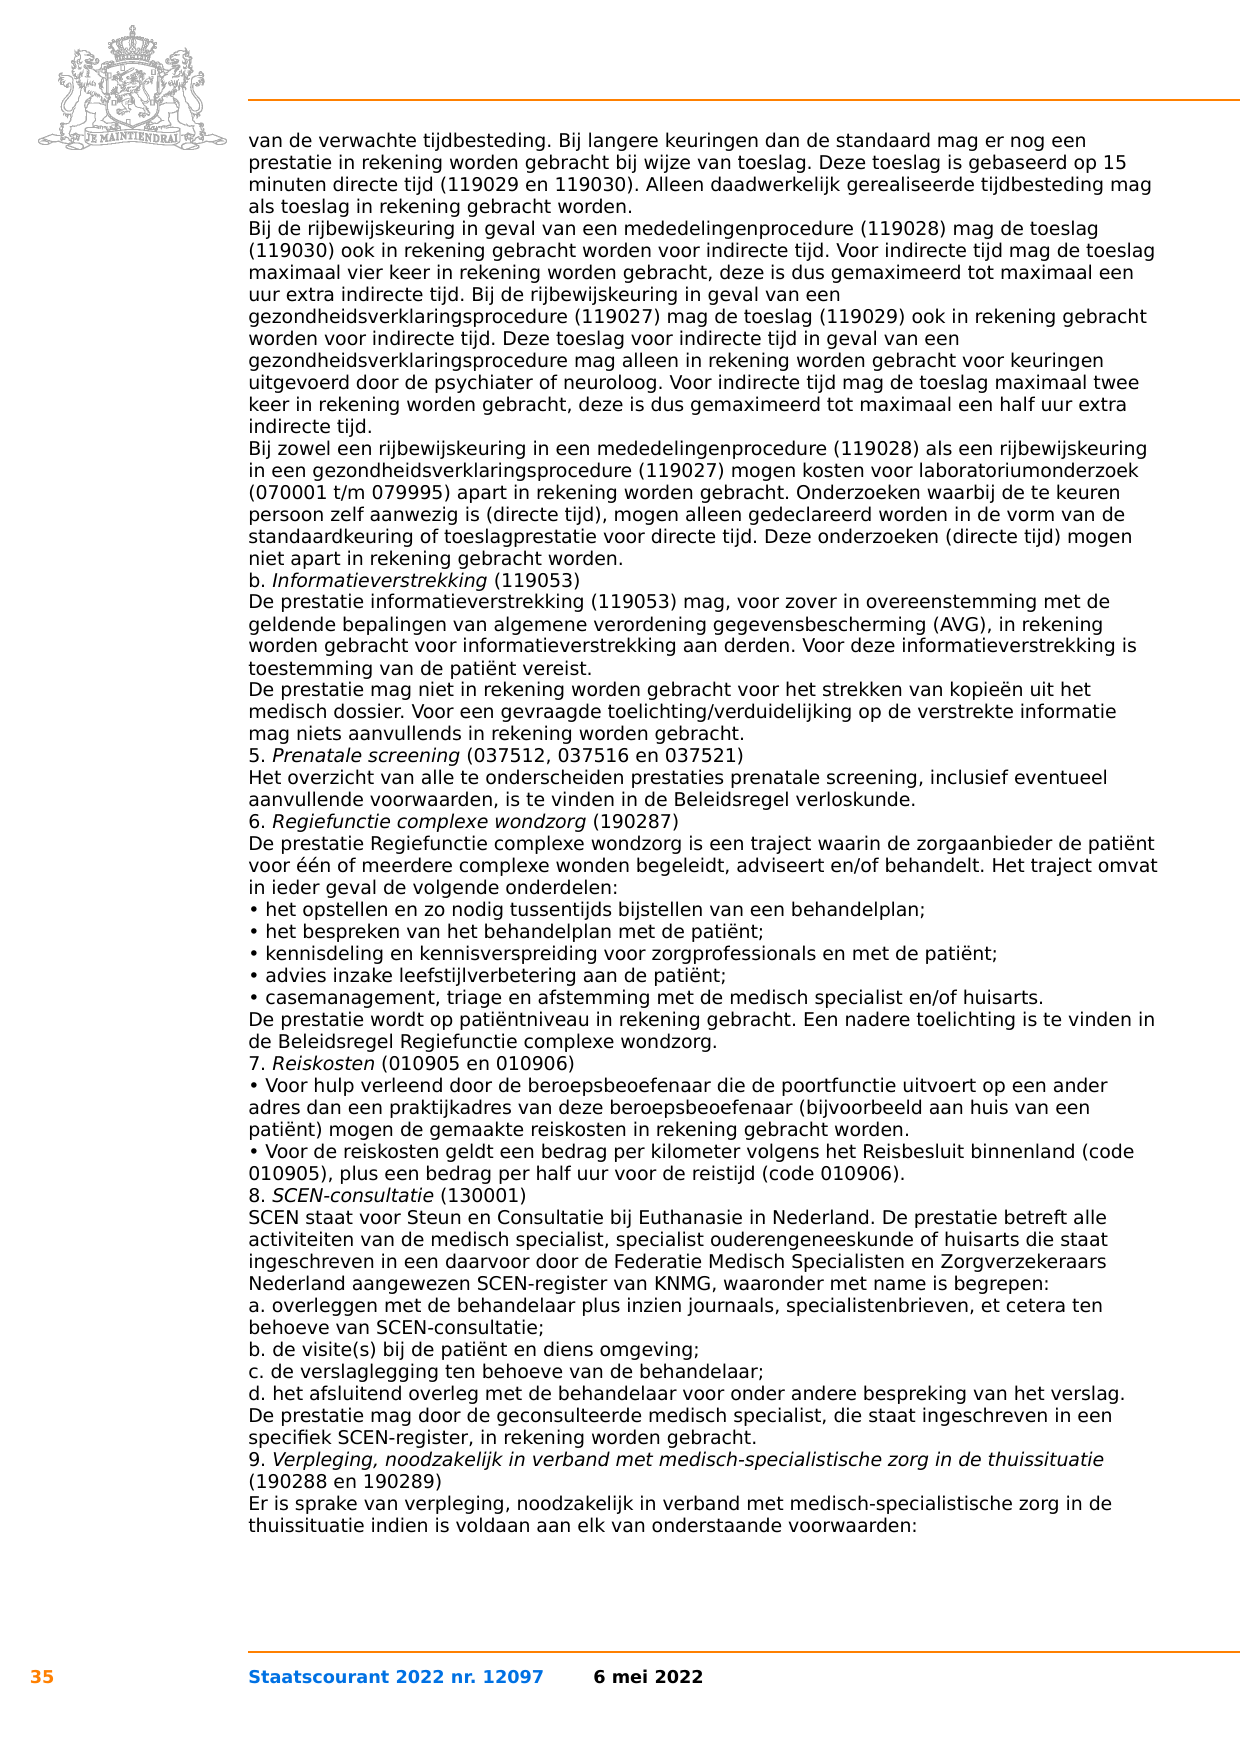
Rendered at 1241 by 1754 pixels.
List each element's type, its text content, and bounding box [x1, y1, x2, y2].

text • het opstellen en zo nodig tussentijds bijstellen van een behandelplan; [248, 899, 1163, 921]
text Het overzicht van alle te onderscheiden prestaties prenatale screening, inclusief eventueel aanvullende voorwaarden, is te vinden in de Beleidsregel verloskunde. [248, 767, 1163, 811]
text 8. SCEN-consultatie (130001) [248, 1185, 1163, 1207]
text • kennisdeling en kennisverspreiding voor zorgprofessionals en met de patiënt; [248, 943, 1163, 965]
text c. de verslaglegging ten behoeve van de behandelaar; [248, 1361, 1163, 1383]
text 5. Prenatale screening (037512, 037516 en 037521) [248, 745, 1163, 767]
text Bij zowel een rijbewijskeuring in een mededelingenprocedure (119028) als een rijbewijskeuring in een gezondheidsverklaringsprocedure (119027) mogen kosten voor laboratoriumonderzoek (070001 t/m 079995) apart in rekening worden gebracht. Onderzoeken waarbij de te keuren persoon zelf aanwezig is (directe tijd), mogen alleen gedeclareerd worden in de vorm van de standaardkeuring of toeslagprestatie voor directe tijd. Deze onderzoeken (directe tijd) mogen niet apart in rekening gebracht worden. [248, 438, 1163, 569]
picture [38, 25, 227, 150]
text • advies inzake leefstijlverbetering aan de patiënt; [248, 965, 1163, 987]
text De prestatie mag door de geconsulteerde medisch specialist, die staat ingeschreven in een specifiek SCEN-register, in rekening worden gebracht. [248, 1405, 1163, 1449]
text De prestatie Regiefunctie complexe wondzorg is een traject waarin de zorgaanbieder de patiënt voor één of meerdere complexe wonden begeleidt, adviseert en/of behandelt. Het traject omvat in ieder geval de volgende onderdelen: [248, 833, 1163, 899]
text 7. Reiskosten (010905 en 010906) [248, 1053, 1163, 1075]
text 6. Regiefunctie complexe wondzorg (190287) [248, 811, 1163, 833]
text • het bespreken van het behandelplan met de patiënt; [248, 921, 1163, 943]
text Er is sprake van verpleging, noodzakelijk in verband met medisch-specialistische zorg in de thuissituatie indien is voldaan aan elk van onderstaande voorwaarden: [248, 1493, 1163, 1537]
text • Voor hulp verleend door de beroepsbeoefenaar die de poortfunctie uitvoert op een ander adres dan een praktijkadres van deze beroepsbeoefenaar (bijvoorbeeld aan huis van een patiënt) mogen de gemaakte reiskosten in rekening gebracht worden. [248, 1075, 1163, 1141]
text • Voor de reiskosten geldt een bedrag per kilometer volgens het Reisbesluit binnenland (code 010905), plus een bedrag per half uur voor de reistijd (code 010906). [248, 1141, 1163, 1185]
text van de verwachte tijdbesteding. Bij langere keuringen dan de standaard mag er nog een prestatie in rekening worden gebracht bij wijze van toeslag. Deze toeslag is gebaseerd op 15 minuten directe tijd (119029 en 119030). Alleen daadwerkelijk gerealiseerde tijdbesteding mag als toeslag in rekening gebracht worden. [248, 130, 1163, 218]
text b. Informatieverstrekking (119053) [248, 569, 1163, 591]
text De prestatie wordt op patiëntniveau in rekening gebracht. Een nadere toelichting is te vinden in de Beleidsregel Regiefunctie complexe wondzorg. [248, 1009, 1163, 1053]
text • casemanagement, triage en afstemming met de medisch specialist en/of huisarts. [248, 987, 1163, 1009]
text d. het afsluitend overleg met de behandelaar voor onder andere bespreking van het verslag. [248, 1383, 1163, 1405]
text SCEN staat voor Steun en Consultatie bij Euthanasie in Nederland. De prestatie betreft alle activiteiten van de medisch specialist, specialist ouderengeneeskunde of huisarts die staat ingeschreven in een daarvoor door de Federatie Medisch Specialisten en Zorgverzekeraars Nederland aangewezen SCEN-register van KNMG, waaronder met name is begrepen: [248, 1207, 1163, 1295]
text Bij de rijbewijskeuring in geval van een mededelingenprocedure (119028) mag de toeslag (119030) ook in rekening gebracht worden voor indirecte tijd. Voor indirecte tijd mag de toeslag maximaal vier keer in rekening worden gebracht, deze is dus gemaximeerd tot maximaal een uur extra indirecte tijd. Bij de rijbewijskeuring in geval van een gezondheidsverklaringsprocedure (119027) mag de toeslag (119029) ook in rekening gebracht worden voor indirecte tijd. Deze toeslag voor indirecte tijd in geval van een gezondheidsverklaringsprocedure mag alleen in rekening worden gebracht voor keuringen uitgevoerd door de psychiater of neuroloog. Voor indirecte tijd mag de toeslag maximaal twee keer in rekening worden gebracht, deze is dus gemaximeerd tot maximaal een half uur extra indirecte tijd. [248, 218, 1163, 438]
text a. overleggen met de behandelaar plus inzien journaals, specialistenbrieven, et cetera ten behoeve van SCEN-consultatie; [248, 1295, 1163, 1339]
text b. de visite(s) bij de patiënt en diens omgeving; [248, 1339, 1163, 1361]
text De prestatie mag niet in rekening worden gebracht voor het strekken van kopieën uit het medisch dossier. Voor een gevraagde toelichting/verduidelijking op de verstrekte informatie mag niets aanvullends in rekening worden gebracht. [248, 679, 1163, 745]
text De prestatie informatieverstrekking (119053) mag, voor zover in overeenstemming met de geldende bepalingen van algemene verordening gegevensbescherming (AVG), in rekening worden gebracht voor informatieverstrekking aan derden. Voor deze informatieverstrekking is toestemming van de patiënt vereist. [248, 591, 1163, 679]
text 9. Verpleging, noodzakelijk in verband met medisch-specialistische zorg in de thuissituatie (190288 en 190289) [248, 1449, 1163, 1493]
